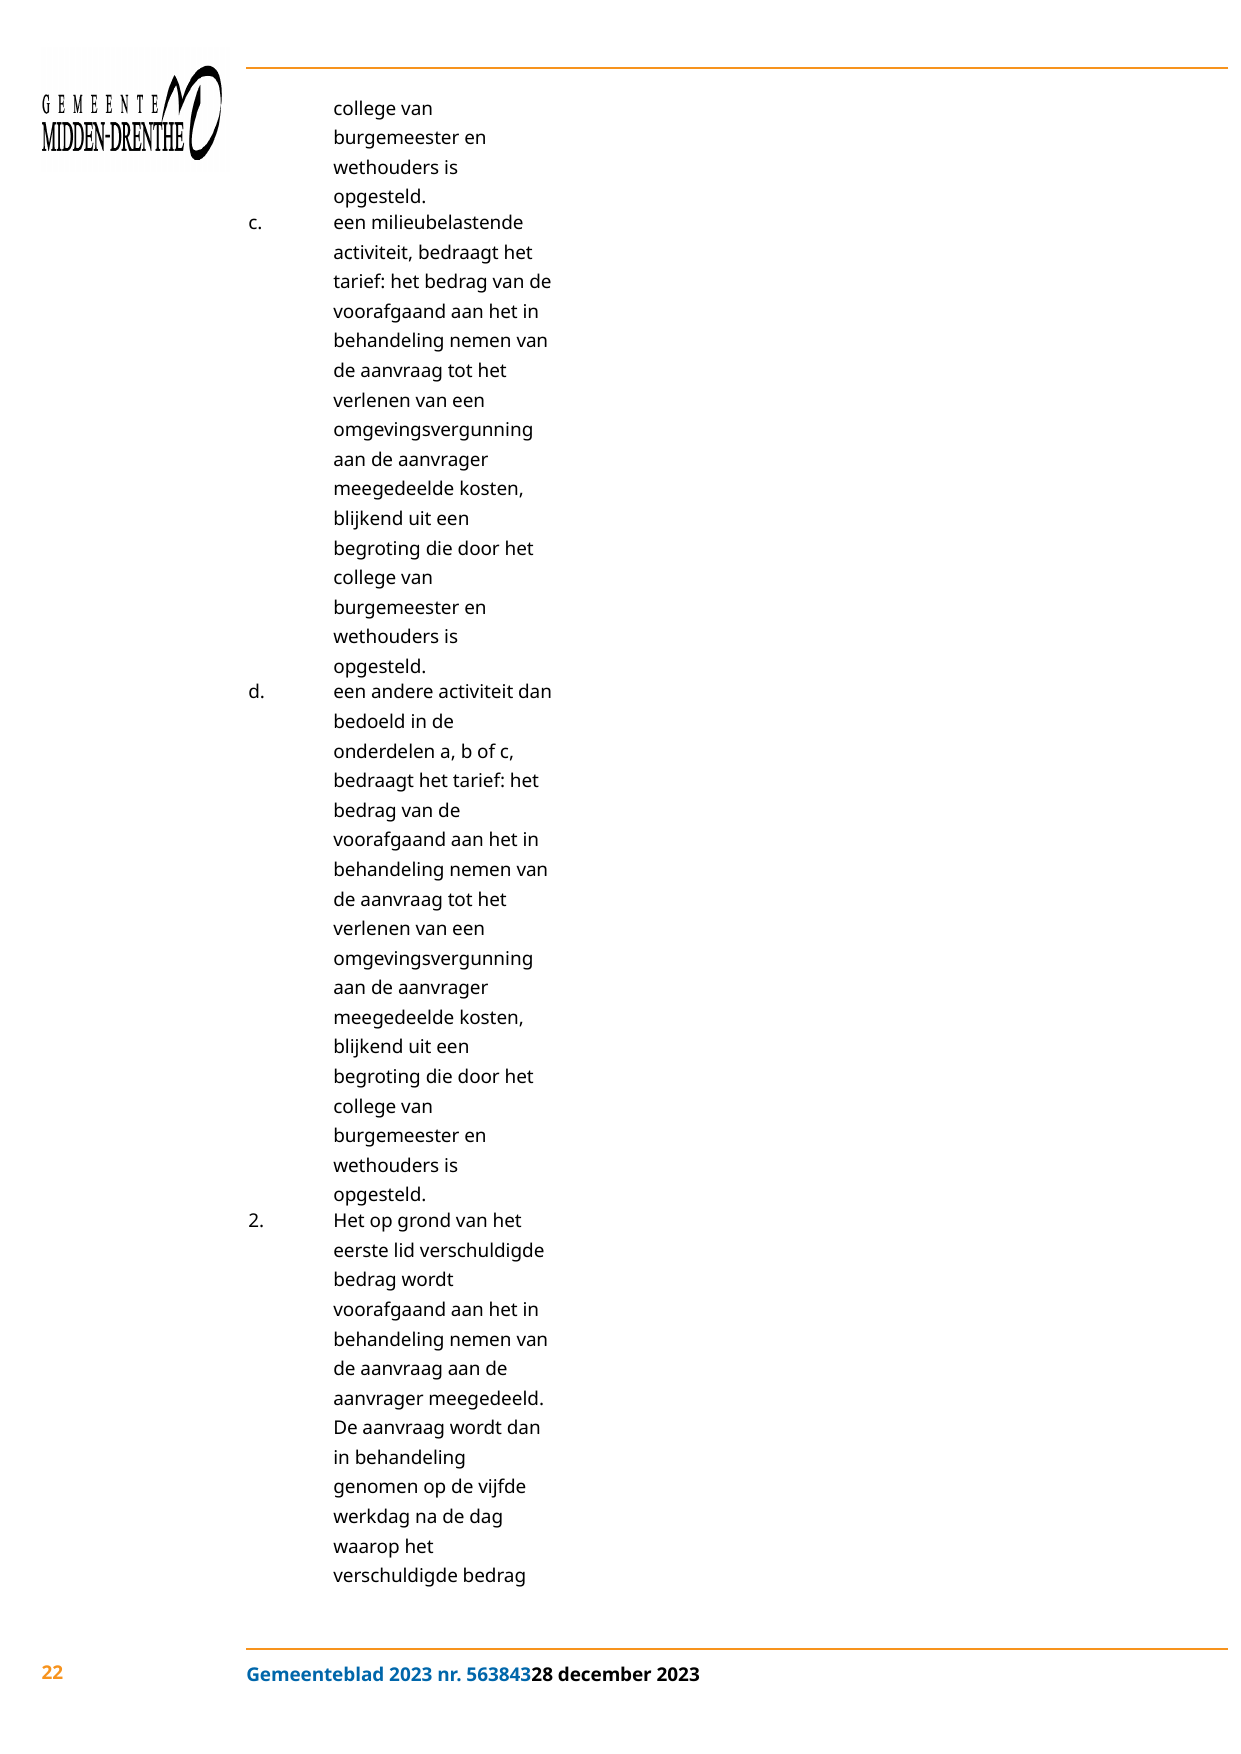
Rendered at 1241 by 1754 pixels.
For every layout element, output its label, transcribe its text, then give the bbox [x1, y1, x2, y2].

table_cell [248, 95, 333, 209]
table_cell een andere activiteit dan bedoeld in de onderdelen a, b of c, bedraagt het tarief: het bedrag van de voorafgaand aan het in behandeling nemen van de aanvraag tot het verlenen van een omgevingsvergunning aan de aanvrager meegedeelde kosten, blijkend uit een begroting die door het college van burgemeester en wethouders is opgesteld. [333, 679, 555, 1207]
table_cell d. [248, 679, 333, 1207]
table_cell c. [248, 209, 333, 679]
table_cell [896, 679, 1066, 1207]
table_cell een milieubelastende activiteit, bedraagt het tarief: het bedrag van de voorafgaand aan het in behandeling nemen van de aanvraag tot het verlenen van een omgevingsvergunning aan de aanvrager meegedeelde kosten, blijkend uit een begroting die door het college van burgemeester en wethouders is opgesteld. [333, 209, 555, 679]
table_cell [555, 1208, 896, 1588]
table_cell [896, 209, 1066, 679]
table_cell [555, 95, 896, 209]
table_cell [896, 1208, 1066, 1588]
table_cell 2. [248, 1208, 333, 1588]
picture [41, 47, 231, 172]
table_cell [896, 95, 1066, 209]
table_cell Het op grond van het eerste lid verschuldigde bedrag wordt voorafgaand aan het in behandeling nemen van de aanvraag aan de aanvrager meegedeeld. De aanvraag wordt dan in behandeling genomen op de vijfde werkdag na de dag waarop het verschuldigde bedrag [333, 1208, 555, 1588]
table_cell [555, 209, 896, 679]
table_cell [555, 679, 896, 1207]
table_cell college van burgemeester en wethouders is opgesteld. [333, 95, 555, 209]
